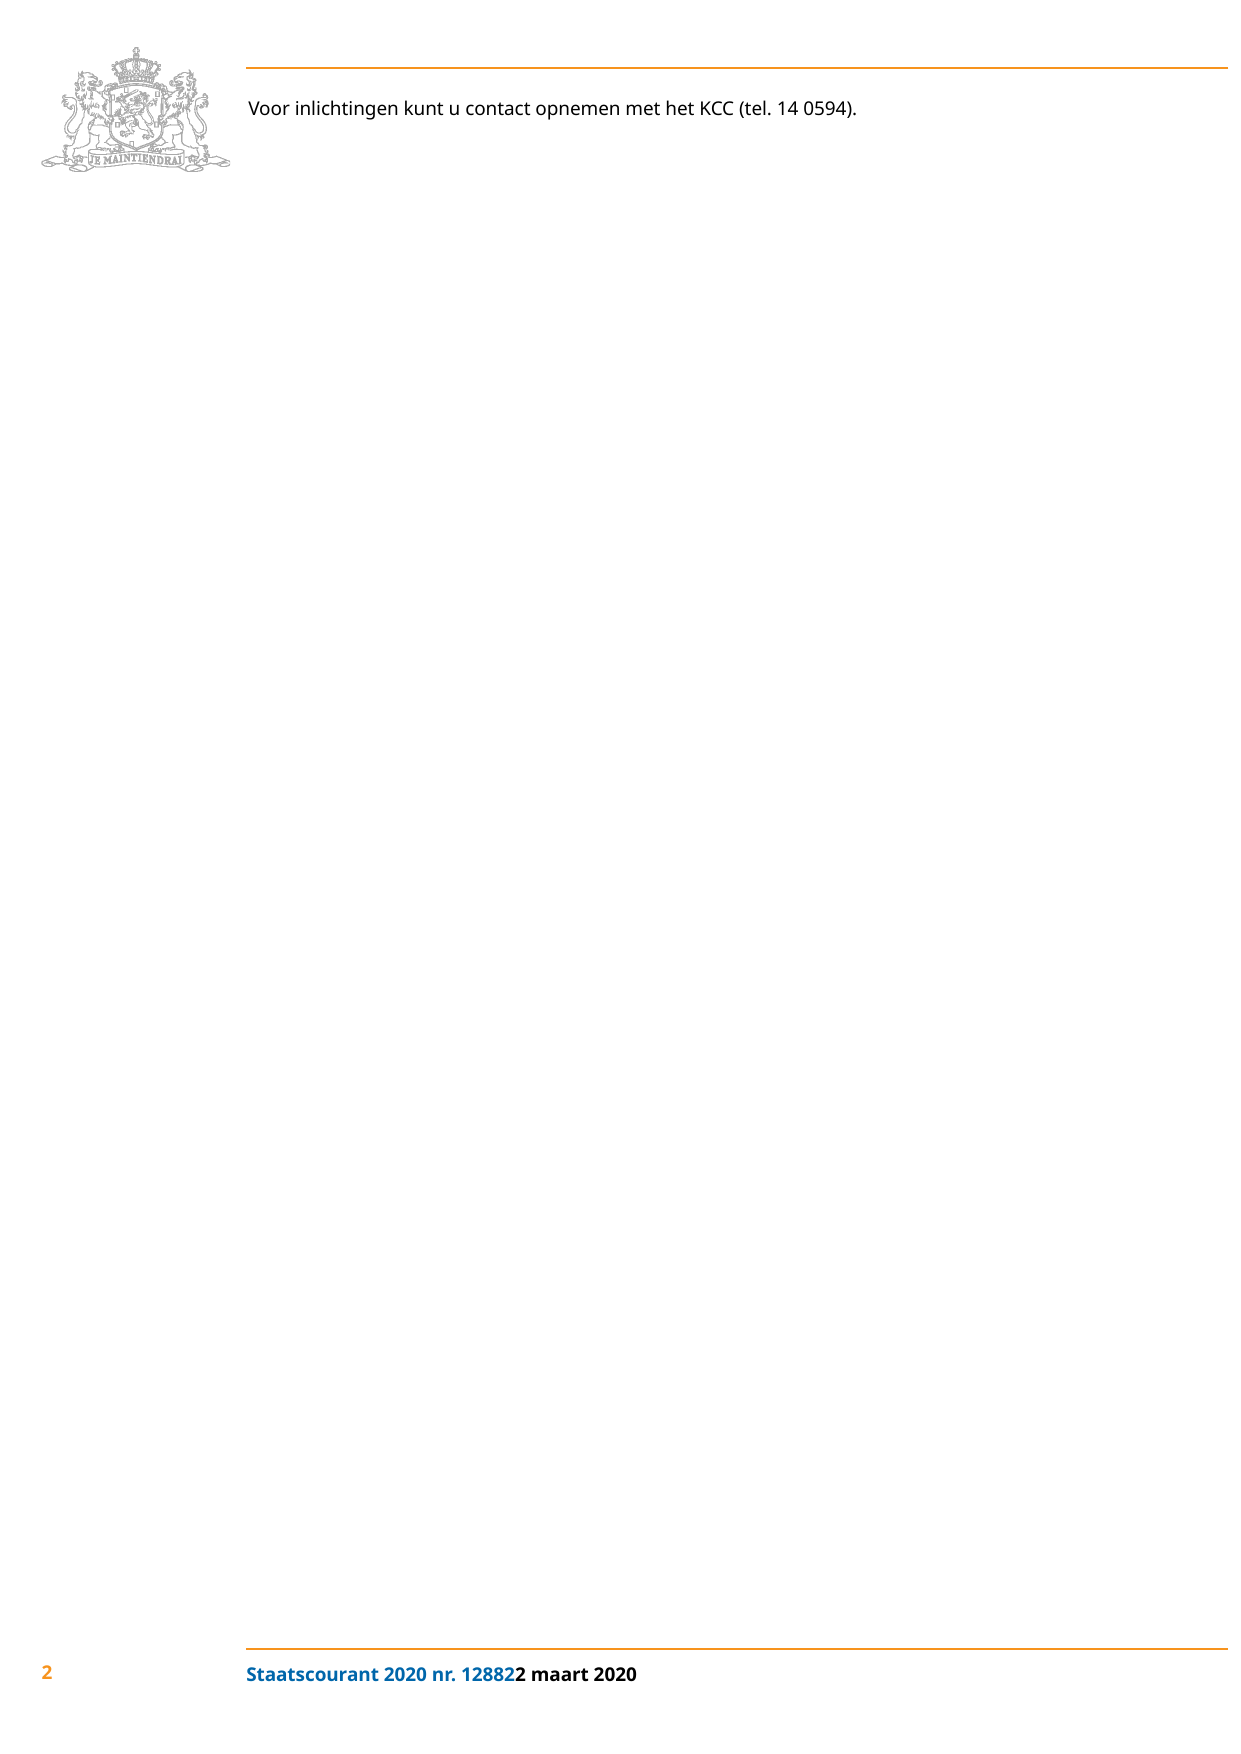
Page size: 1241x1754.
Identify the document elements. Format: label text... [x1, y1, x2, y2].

picture [41, 47, 231, 172]
text Voor inlichtingen kunt u contact opnemen met het KCC (tel. 14 0594). [248, 95, 1152, 121]
